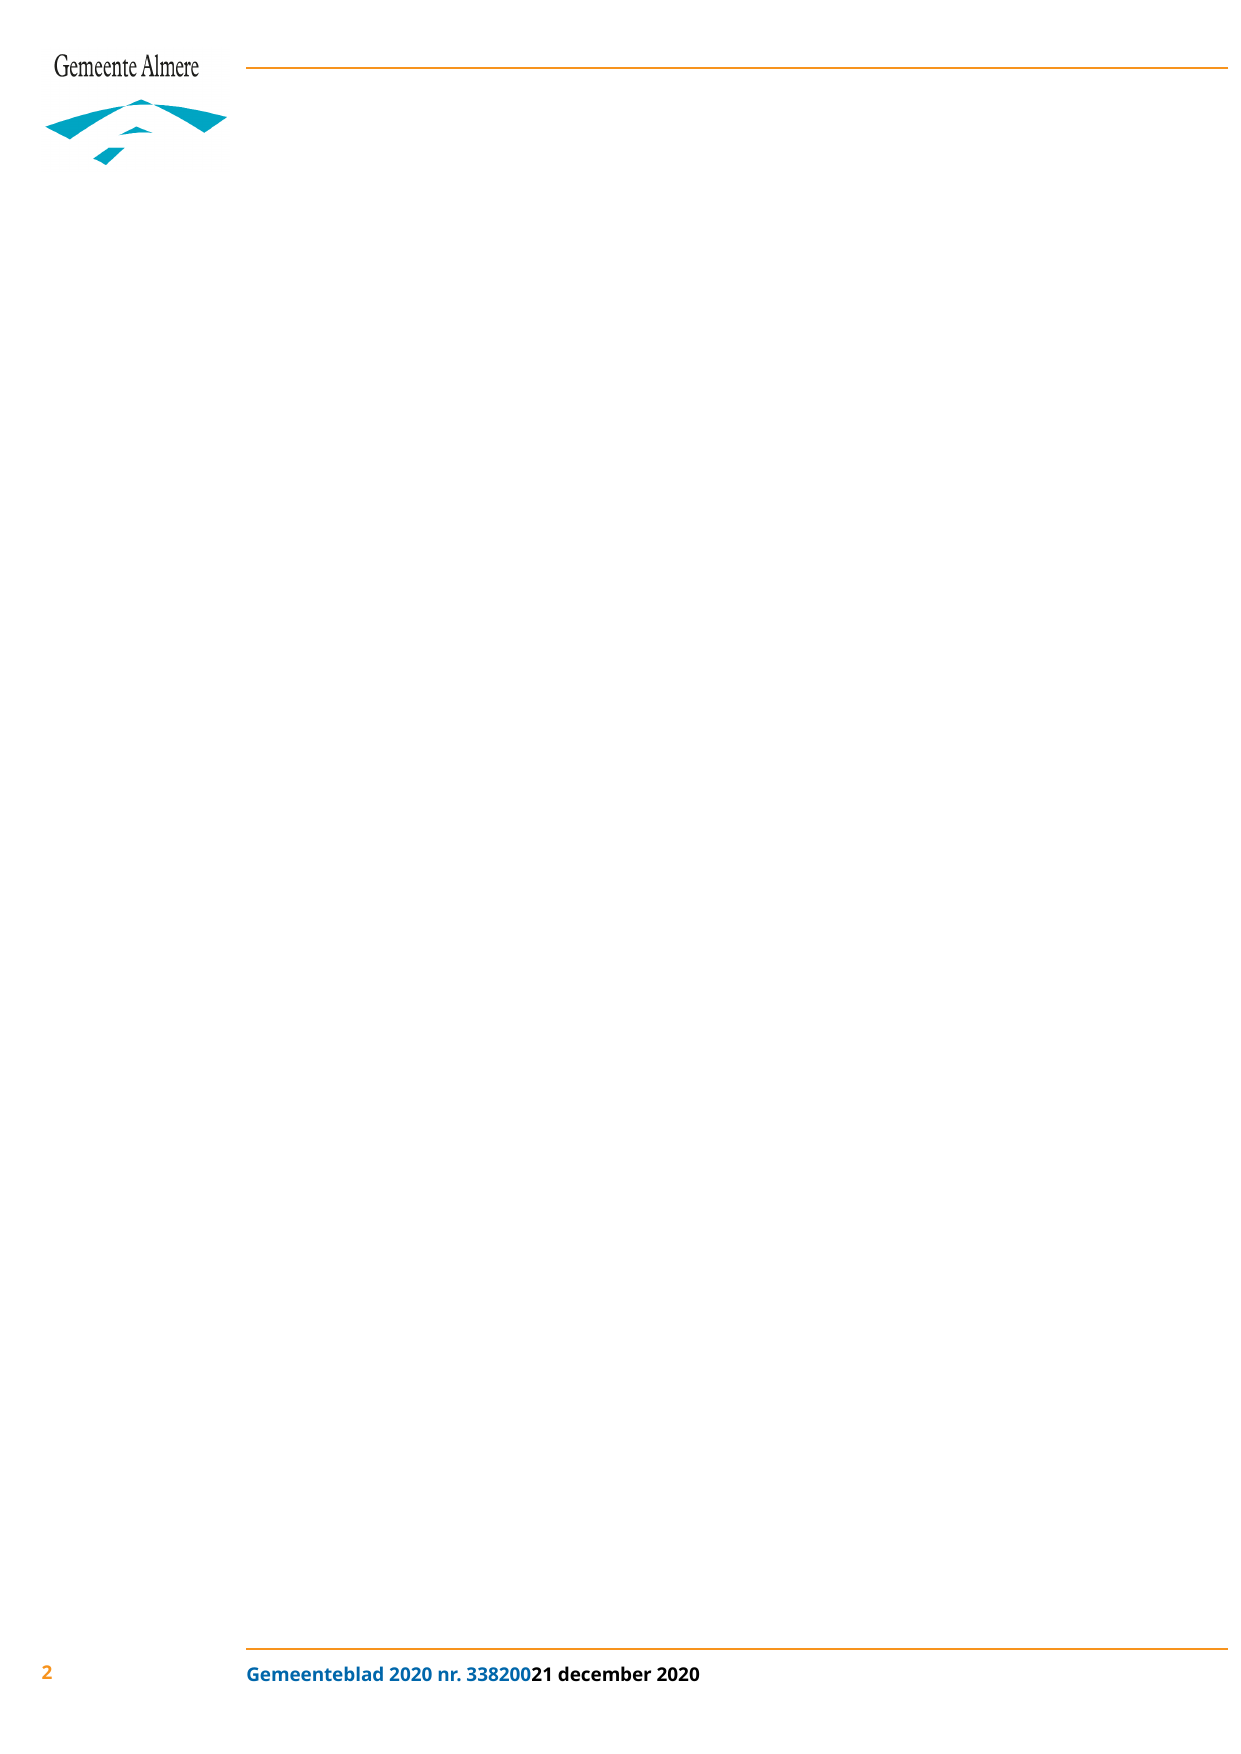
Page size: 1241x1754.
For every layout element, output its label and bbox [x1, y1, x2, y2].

picture [41, 47, 231, 172]
